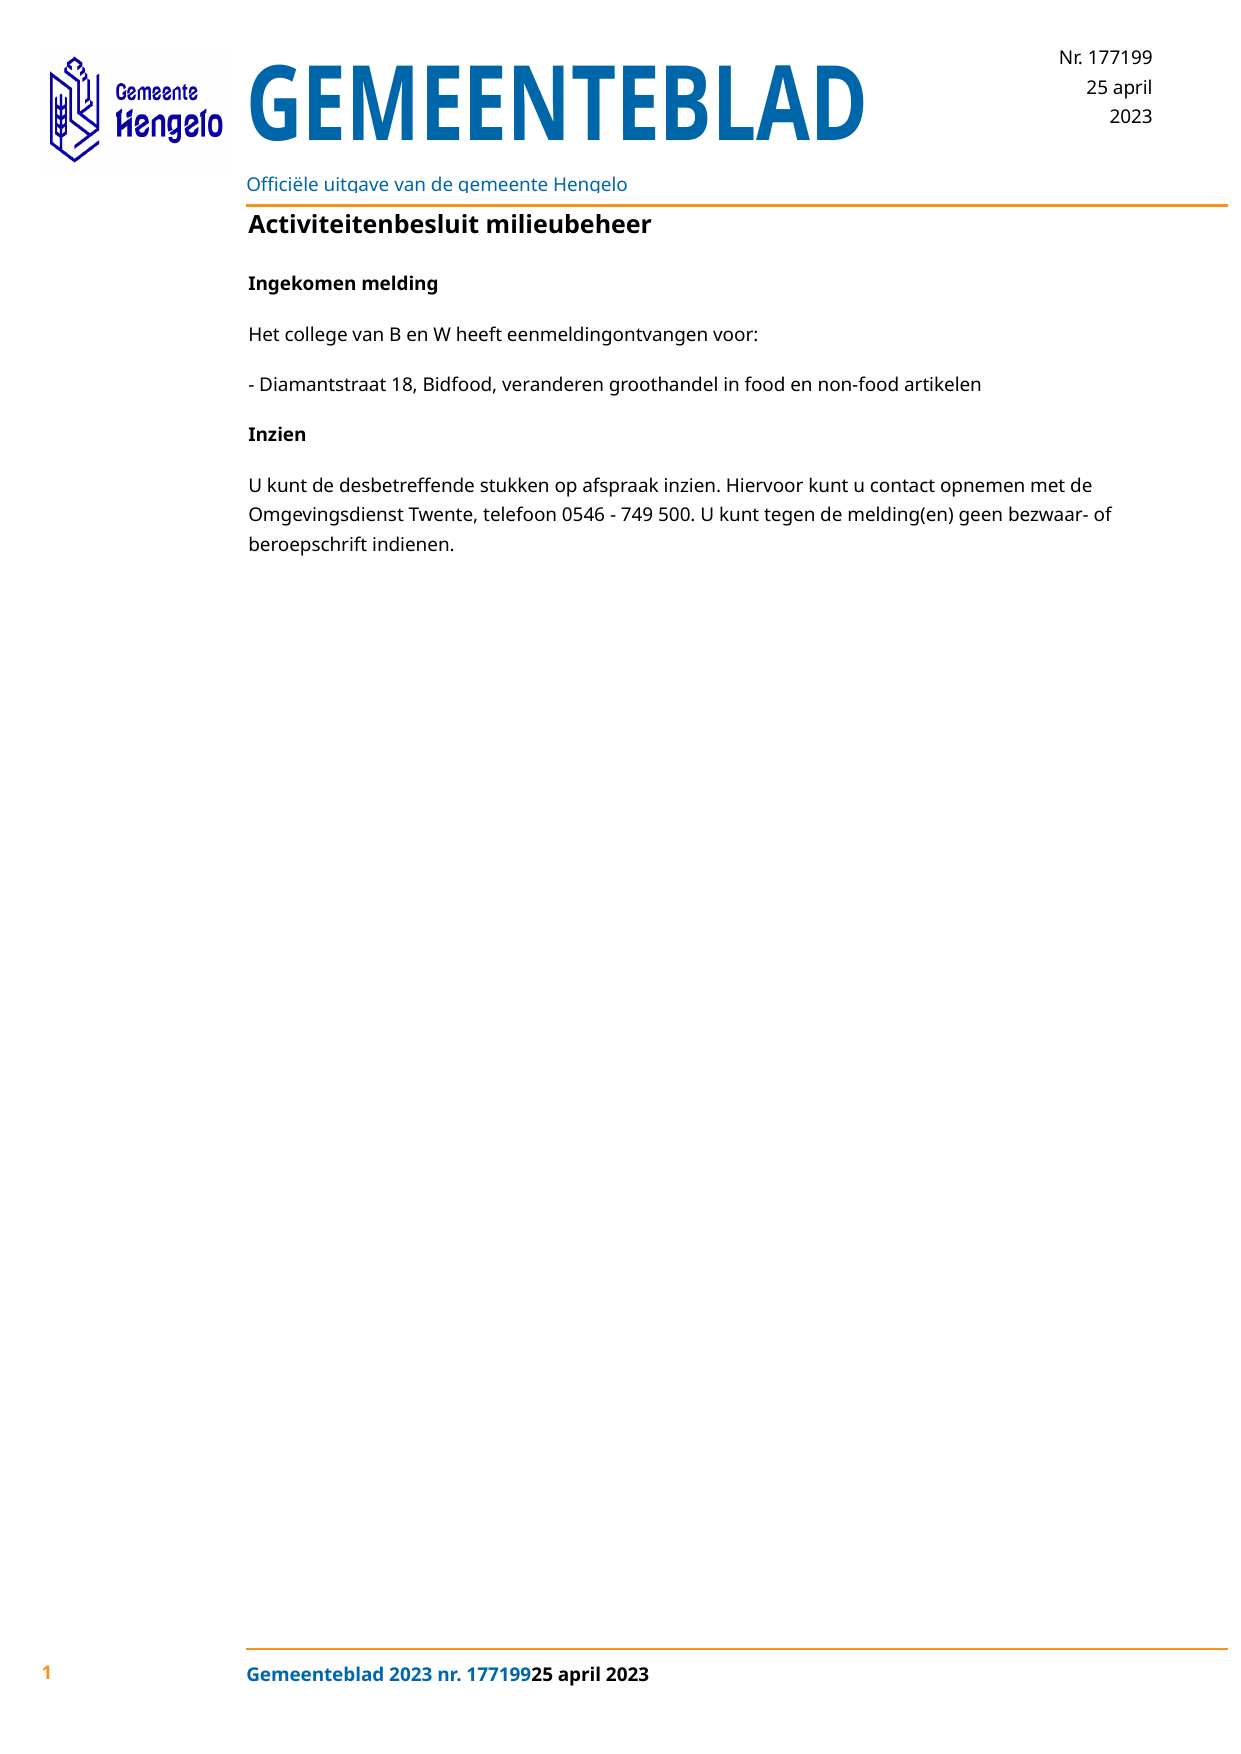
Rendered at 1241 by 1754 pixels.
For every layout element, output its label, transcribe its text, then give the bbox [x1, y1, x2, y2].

picture [41, 47, 231, 172]
text Inzien [248, 422, 1152, 447]
text Activiteitenbesluit milieubeheer [248, 207, 1152, 241]
text U kunt de desbetreffende stukken op afspraak inzien. Hiervoor kunt u contact opnemen met de Omgevingsdienst Twente, telefoon 0546 - 749 500. U kunt tegen de melding(en) geen bezwaar- of beroepschrift indienen. [248, 472, 1152, 557]
text Ingekomen melding [248, 270, 1152, 296]
text - Diamantstraat 18, Bidfood, veranderen groothandel in food en non-food artikelen [248, 371, 1152, 397]
text Het college van B en W heeft eenmeldingontvangen voor: [248, 321, 1152, 346]
